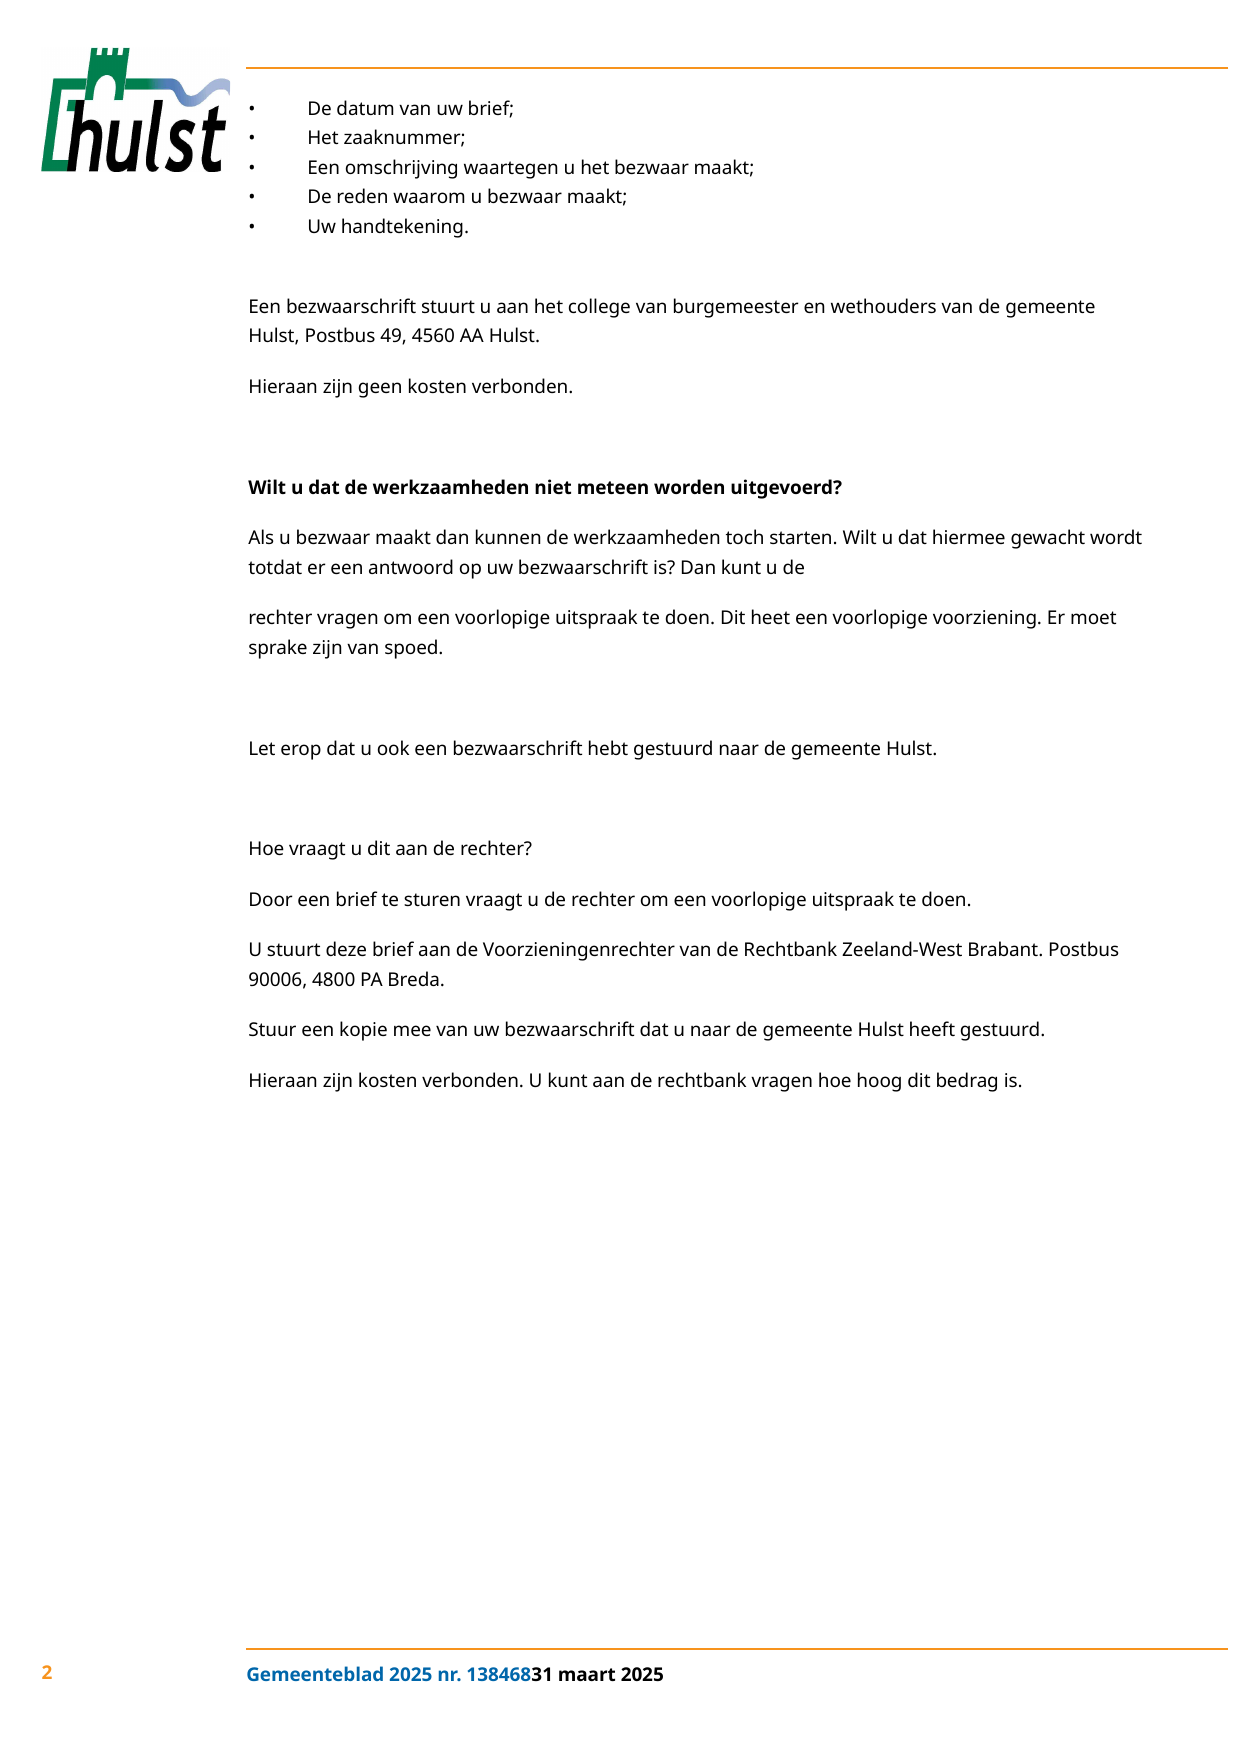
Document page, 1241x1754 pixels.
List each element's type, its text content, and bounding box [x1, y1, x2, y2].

text Hoe vraagt u dit aan de rechter? [248, 836, 1152, 861]
text Door een brief te sturen vraagt u de rechter om een voorlopige uitspraak te doen. [248, 886, 1152, 912]
list Een omschrijving waartegen u het bezwaar maakt; [248, 154, 1152, 180]
list De datum van uw brief; [248, 95, 1152, 121]
text Wilt u dat de werkzaamheden niet meteen worden uitgevoerd? [248, 474, 1152, 500]
text Als u bezwaar maakt dan kunnen de werkzaamheden toch starten. Wilt u dat hiermee gewacht wordt totdat er een antwoord op uw bezwaarschrift is? Dan kunt u de [248, 524, 1152, 580]
text Let erop dat u ook een bezwaarschrift hebt gestuurd naar de gemeente Hulst. [248, 735, 1152, 761]
text Hieraan zijn geen kosten verbonden. [248, 373, 1152, 399]
list De reden waarom u bezwaar maakt; [248, 183, 1152, 209]
text rechter vragen om een voorlopige uitspraak te doen. Dit heet een voorlopige voorziening. Er moet sprake zijn van spoed. [248, 604, 1152, 660]
list Uw handtekening. [248, 213, 1152, 239]
picture [41, 47, 231, 172]
text U stuurt deze brief aan de Voorzieningenrechter van de Rechtbank Zeeland-West Brabant. Postbus 90006, 4800 PA Breda. [248, 936, 1152, 992]
text Stuur een kopie mee van uw bezwaarschrift dat u naar de gemeente Hulst heeft gestuurd. [248, 1016, 1152, 1042]
list Het zaaknummer; [248, 124, 1152, 150]
text Een bezwaarschrift stuurt u aan het college van burgemeester en wethouders van de gemeente Hulst, Postbus 49, 4560 AA Hulst. [248, 293, 1152, 348]
text Hieraan zijn kosten verbonden. U kunt aan de rechtbank vragen hoe hoog dit bedrag is. [248, 1067, 1152, 1093]
